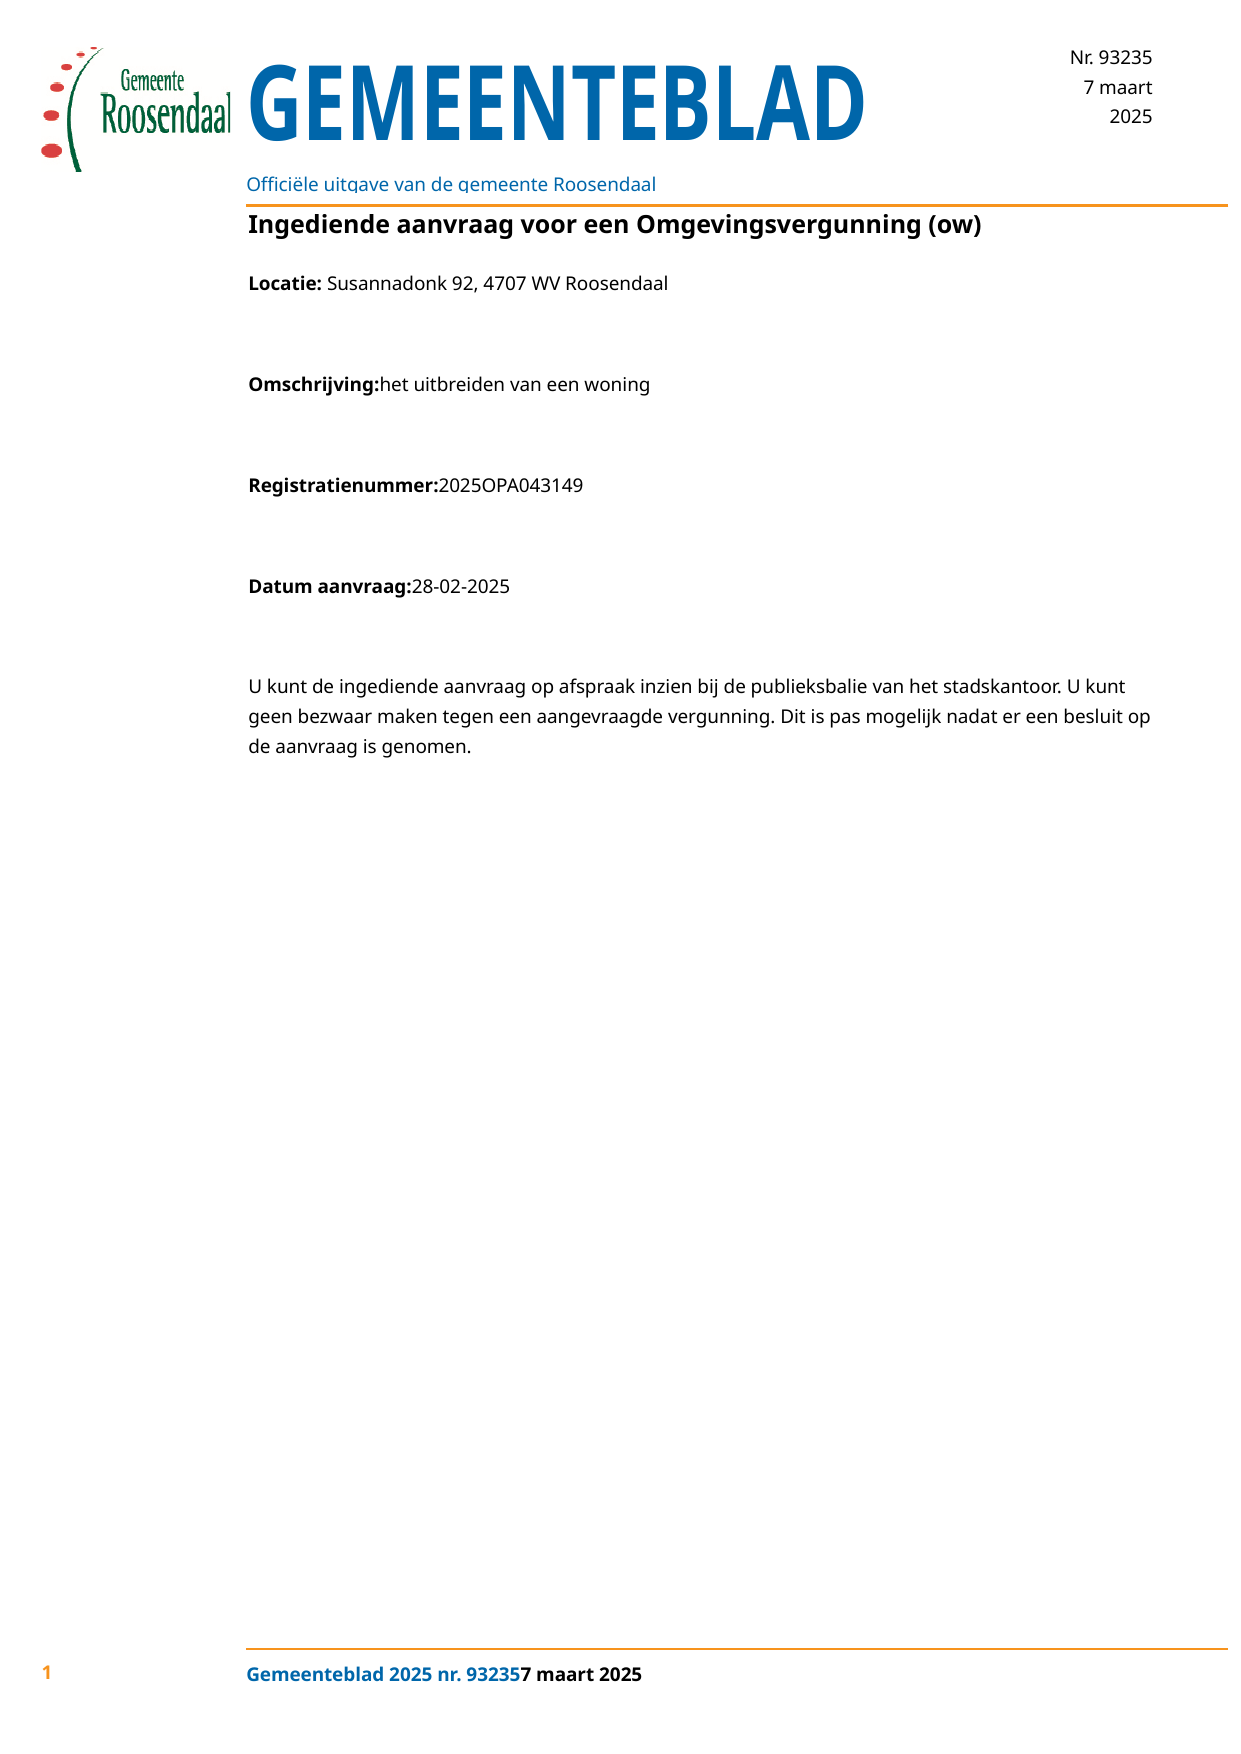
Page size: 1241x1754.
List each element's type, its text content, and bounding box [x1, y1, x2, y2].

text Datum aanvraag:28-02-2025 [248, 573, 1152, 598]
text Locatie: Susannadonk 92, 4707 WV Roosendaal [248, 270, 1152, 296]
picture [41, 47, 231, 172]
text Ingediende aanvraag voor een Omgevingsvergunning (ow) [248, 207, 1152, 241]
text U kunt de ingediende aanvraag op afspraak inzien bij de publieksbalie van het stadskantoor. U kunt geen bezwaar maken tegen een aangevraagde vergunning. Dit is pas mogelijk nadat er een besluit op de aanvraag is genomen. [248, 674, 1152, 758]
text Registratienummer:2025OPA043149 [248, 472, 1152, 498]
text Omschrijving:het uitbreiden van een woning [248, 371, 1152, 397]
